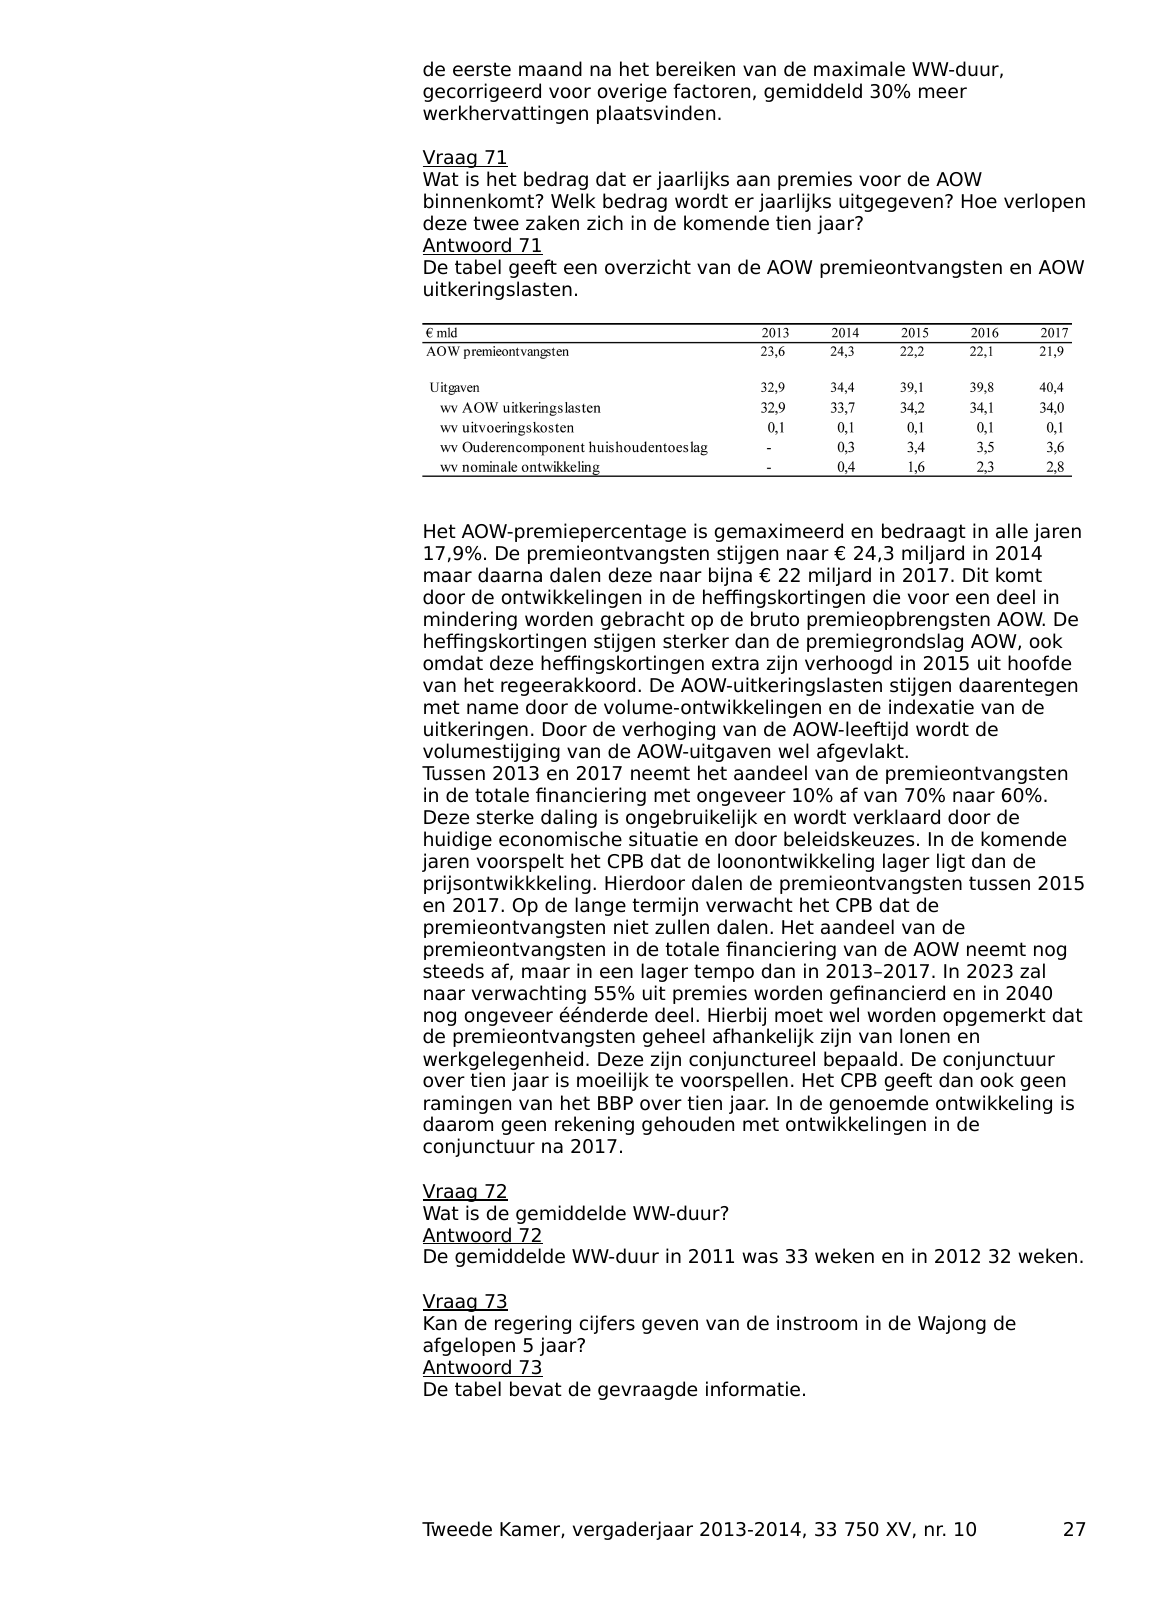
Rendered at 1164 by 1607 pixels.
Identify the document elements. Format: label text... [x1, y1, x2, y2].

text Vraag 73 [422, 1291, 1087, 1313]
text Antwoord 72 [422, 1224, 1087, 1246]
text Antwoord 71 [422, 235, 1087, 257]
text De tabel bevat de gevraagde informatie. [422, 1378, 1087, 1401]
picture [422, 323, 1072, 477]
text Wat is het bedrag dat er jaarlijks aan premies voor de AOW binnenkomt? Welk bedrag wordt er jaarlijks uitgegeven? Hoe verlopen deze twee zaken zich in de komende tien jaar? [422, 169, 1087, 235]
text Tussen 2013 en 2017 neemt het aandeel van de premieontvangsten in de totale financiering met ongeveer 10% af van 70% naar 60%. Deze sterke daling is ongebruikelijk en wordt verklaard door de huidige economische situatie en door beleidskeuzes. In de komende jaren voorspelt het CPB dat de loonontwikkeling lager ligt dan de prijsontwikkkeling. Hierdoor dalen de premieontvangsten tussen 2015 en 2017. Op de lange termijn verwacht het CPB dat de premieontvangsten niet zullen dalen. Het aandeel van de premieontvangsten in de totale financiering van de AOW neemt nog steeds af, maar in een lager tempo dan in 2013–2017. In 2023 zal naar verwachting 55% uit premies worden gefinancierd en in 2040 nog ongeveer éénderde deel. Hierbij moet wel worden opgemerkt dat de premieontvangsten geheel afhankelijk zijn van lonen en werkgelegenheid. Deze zijn conjunctureel bepaald. De conjunctuur over tien jaar is moeilijk te voorspellen. Het CPB geeft dan ook geen ramingen van het BBP over tien jaar. In de genoemde ontwikkeling is daarom geen rekening gehouden met ontwikkelingen in de conjunctuur na 2017. [422, 763, 1087, 1158]
text De tabel geeft een overzicht van de AOW premieontvangsten en AOW uitkeringslasten. [422, 257, 1087, 301]
text Kan de regering cijfers geven van de instroom in de Wajong de afgelopen 5 jaar? [422, 1313, 1087, 1357]
text De gemiddelde WW-duur in 2011 was 33 weken en in 2012 32 weken. [422, 1246, 1087, 1268]
text Vraag 71 [422, 147, 1087, 169]
text de eerste maand na het bereiken van de maximale WW-duur, gecorrigeerd voor overige factoren, gemiddeld 30% meer werkhervattingen plaatsvinden. [422, 59, 1087, 125]
text Wat is de gemiddelde WW-duur? [422, 1202, 1087, 1224]
text Het AOW-premiepercentage is gemaximeerd en bedraagt in alle jaren 17,9%. De premieontvangsten stijgen naar € 24,3 miljard in 2014 maar daarna dalen deze naar bijna € 22 miljard in 2017. Dit komt door de ontwikkelingen in de heffingskortingen die voor een deel in mindering worden gebracht op de bruto premieopbrengsten AOW. De heffingskortingen stijgen sterker dan de premiegrondslag AOW, ook omdat deze heffingskortingen extra zijn verhoogd in 2015 uit hoofde van het regeerakkoord. De AOW-uitkeringslasten stijgen daarentegen met name door de volume-ontwikkelingen en de indexatie van de uitkeringen. Door de verhoging van de AOW-leeftijd wordt de volumestijging van de AOW-uitgaven wel afgevlakt. [422, 521, 1087, 763]
text Antwoord 73 [422, 1357, 1087, 1378]
text Vraag 72 [422, 1181, 1087, 1202]
